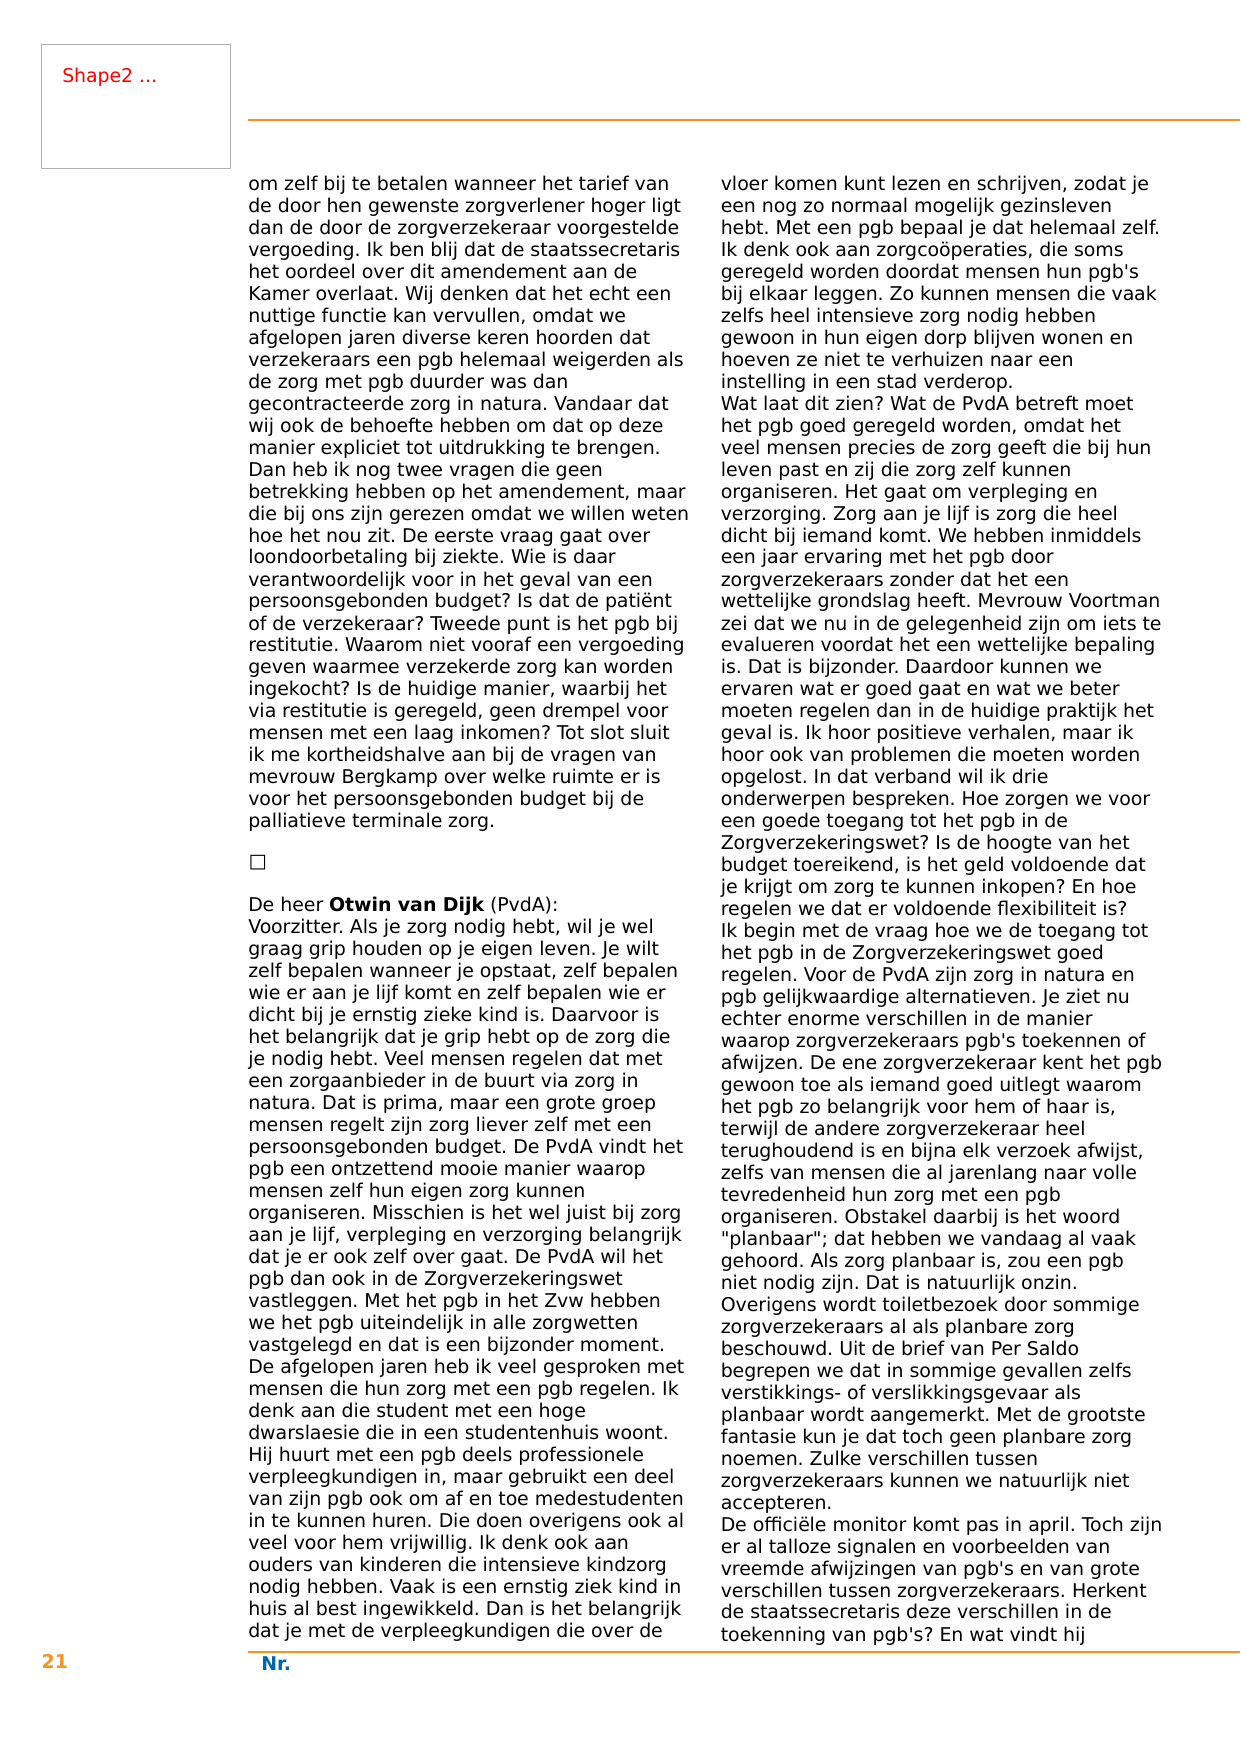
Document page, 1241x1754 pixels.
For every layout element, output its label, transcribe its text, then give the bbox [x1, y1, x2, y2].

text Ik begin met de vraag hoe we de toegang tot het pgb in de Zorgverzekeringswet goed regelen. Voor de PvdA zijn zorg in natura en pgb gelijkwaardige alternatieven. Je ziet nu echter enorme verschillen in de manier waarop zorgverzekeraars pgb's toekennen of afwijzen. De ene zorgverzekeraar kent het pgb gewoon toe als iemand goed uitlegt waarom het pgb zo belangrijk voor hem of haar is, terwijl de andere zorgverzekeraar heel terughoudend is en bijna elk verzoek afwijst, zelfs van mensen die al jarenlang naar volle tevredenheid hun zorg met een pgb organiseren. Obstakel daarbij is het woord "planbaar"; dat hebben we vandaag al vaak gehoord. Als zorg planbaar is, zou een pgb niet nodig zijn. Dat is natuurlijk onzin. Overigens wordt toiletbezoek door sommige zorgverzekeraars al als planbare zorg beschouwd. Uit de brief van Per Saldo begrepen we dat in sommige gevallen zelfs verstikkings- of verslikkingsgevaar als planbaar wordt aangemerkt. Met de grootste fantasie kun je dat toch geen planbare zorg noemen. Zulke verschillen tussen zorgverzekeraars kunnen we natuurlijk niet accepteren. [721, 920, 1163, 1513]
text ⬜ [248, 852, 691, 874]
text om zelf bij te betalen wanneer het tarief van de door hen gewenste zorgverlener hoger ligt dan de door de zorgverzekeraar voorgestelde vergoeding. Ik ben blij dat de staatssecretaris het oordeel over dit amendement aan de Kamer overlaat. Wij denken dat het echt een nuttige functie kan vervullen, omdat we afgelopen jaren diverse keren hoorden dat verzekeraars een pgb helemaal weigerden als de zorg met pgb duurder was dan gecontracteerde zorg in natura. Vandaar dat wij ook de behoefte hebben om dat op deze manier expliciet tot uitdrukking te brengen. [248, 173, 691, 458]
text vloer komen kunt lezen en schrijven, zodat je een nog zo normaal mogelijk gezinsleven hebt. Met een pgb bepaal je dat helemaal zelf. Ik denk ook aan zorgcoöperaties, die soms geregeld worden doordat mensen hun pgb's bij elkaar leggen. Zo kunnen mensen die vaak zelfs heel intensieve zorg nodig hebben gewoon in hun eigen dorp blijven wonen en hoeven ze niet te verhuizen naar een instelling in een stad verderop. [721, 173, 1163, 393]
text Voorzitter. Als je zorg nodig hebt, wil je wel graag grip houden op je eigen leven. Je wilt zelf bepalen wanneer je opstaat, zelf bepalen wie er aan je lijf komt en zelf bepalen wie er dicht bij je ernstig zieke kind is. Daarvoor is het belangrijk dat je grip hebt op de zorg die je nodig hebt. Veel mensen regelen dat met een zorgaanbieder in de buurt via zorg in natura. Dat is prima, maar een grote groep mensen regelt zijn zorg liever zelf met een persoonsgebonden budget. De PvdA vindt het pgb een ontzettend mooie manier waarop mensen zelf hun eigen zorg kunnen organiseren. Misschien is het wel juist bij zorg aan je lijf, verpleging en verzorging belangrijk dat je er ook zelf over gaat. De PvdA wil het pgb dan ook in de Zorgverzekeringswet vastleggen. Met het pgb in het Zvw hebben we het pgb uiteindelijk in alle zorgwetten vastgelegd en dat is een bijzonder moment. [248, 916, 691, 1356]
text De heer Otwin van Dijk (PvdA): [248, 894, 691, 916]
text Dan heb ik nog twee vragen die geen betrekking hebben op het amendement, maar die bij ons zijn gerezen omdat we willen weten hoe het nou zit. De eerste vraag gaat over loondoorbetaling bij ziekte. Wie is daar verantwoordelijk voor in het geval van een persoonsgebonden budget? Is dat de patiënt of de verzekeraar? Tweede punt is het pgb bij restitutie. Waarom niet vooraf een vergoeding geven waarmee verzekerde zorg kan worden ingekocht? Is de huidige manier, waarbij het via restitutie is geregeld, geen drempel voor mensen met een laag inkomen? Tot slot sluit ik me kortheidshalve aan bij de vragen van mevrouw Bergkamp over welke ruimte er is voor het persoonsgebonden budget bij de palliatieve terminale zorg. [248, 458, 691, 832]
text Wat laat dit zien? Wat de PvdA betreft moet het pgb goed geregeld worden, omdat het veel mensen precies de zorg geeft die bij hun leven past en zij die zorg zelf kunnen organiseren. Het gaat om verpleging en verzorging. Zorg aan je lijf is zorg die heel dicht bij iemand komt. We hebben inmiddels een jaar ervaring met het pgb door zorgverzekeraars zonder dat het een wettelijke grondslag heeft. Mevrouw Voortman zei dat we nu in de gelegenheid zijn om iets te evalueren voordat het een wettelijke bepaling is. Dat is bijzonder. Daardoor kunnen we ervaren wat er goed gaat en wat we beter moeten regelen dan in de huidige praktijk het geval is. Ik hoor positieve verhalen, maar ik hoor ook van problemen die moeten worden opgelost. In dat verband wil ik drie onderwerpen bespreken. Hoe zorgen we voor een goede toegang tot het pgb in de Zorgverzekeringswet? Is de hoogte van het budget toereikend, is het geld voldoende dat je krijgt om zorg te kunnen inkopen? En hoe regelen we dat er voldoende flexibiliteit is? [721, 393, 1163, 920]
text De afgelopen jaren heb ik veel gesproken met mensen die hun zorg met een pgb regelen. Ik denk aan die student met een hoge dwarslaesie die in een studentenhuis woont. Hij huurt met een pgb deels professionele verpleegkundigen in, maar gebruikt een deel van zijn pgb ook om af en toe medestudenten in te kunnen huren. Die doen overigens ook al veel voor hem vrijwillig. Ik denk ook aan ouders van kinderen die intensieve kindzorg nodig hebben. Vaak is een ernstig ziek kind in huis al best ingewikkeld. Dan is het belangrijk dat je met de verpleegkundigen die over de [248, 1356, 691, 1641]
text De officiële monitor komt pas in april. Toch zijn er al talloze signalen en voorbeelden van vreemde afwijzingen van pgb's en van grote verschillen tussen zorgverzekeraars. Herkent de staatssecretaris deze verschillen in de toekenning van pgb's? En wat vindt hij [721, 1513, 1163, 1645]
